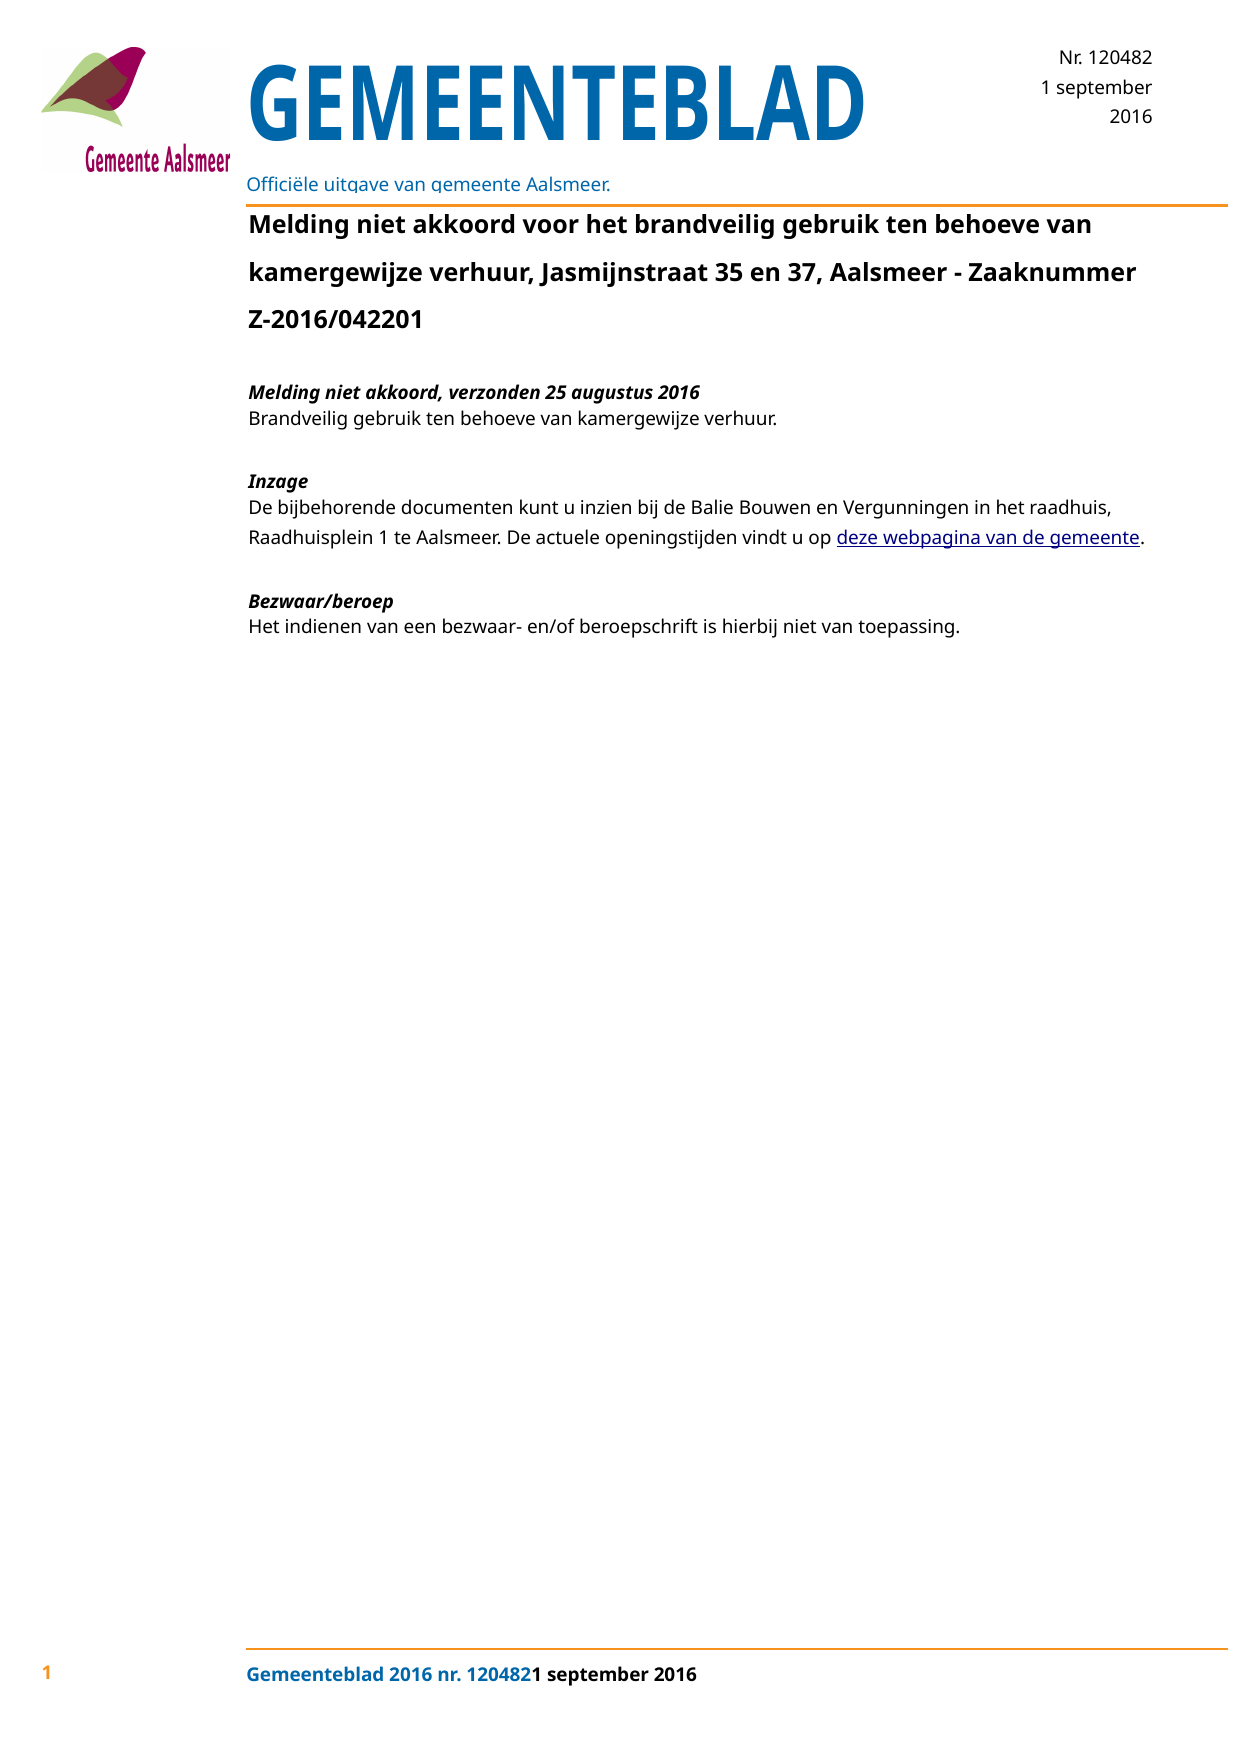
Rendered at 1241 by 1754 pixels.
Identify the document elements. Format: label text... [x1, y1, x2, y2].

text De bijbehorende documenten kunt u inzien bij de Balie Bouwen en Vergunningen in het raadhuis, Raadhuisplein 1 te Aalsmeer. De actuele openingstijden vindt u op deze webpagina van de gemeente. [248, 494, 1152, 550]
text Het indienen van een bezwaar- en/of beroepschrift is hierbij niet van toepassing. [248, 614, 1152, 639]
text Melding niet akkoord, verzonden 25 augustus 2016 [248, 379, 1152, 405]
text Brandveilig gebruik ten behoeve van kamergewijze verhuur. [248, 405, 1152, 431]
text Inzage [248, 469, 1152, 494]
text Melding niet akkoord voor het brandveilig gebruik ten behoeve van kamergewijze verhuur, Jasmijnstraat 35 en 37, Aalsmeer - Zaaknummer Z-2016/042201 [248, 207, 1152, 336]
text Bezwaar/beroep [248, 588, 1152, 614]
picture [41, 47, 231, 172]
